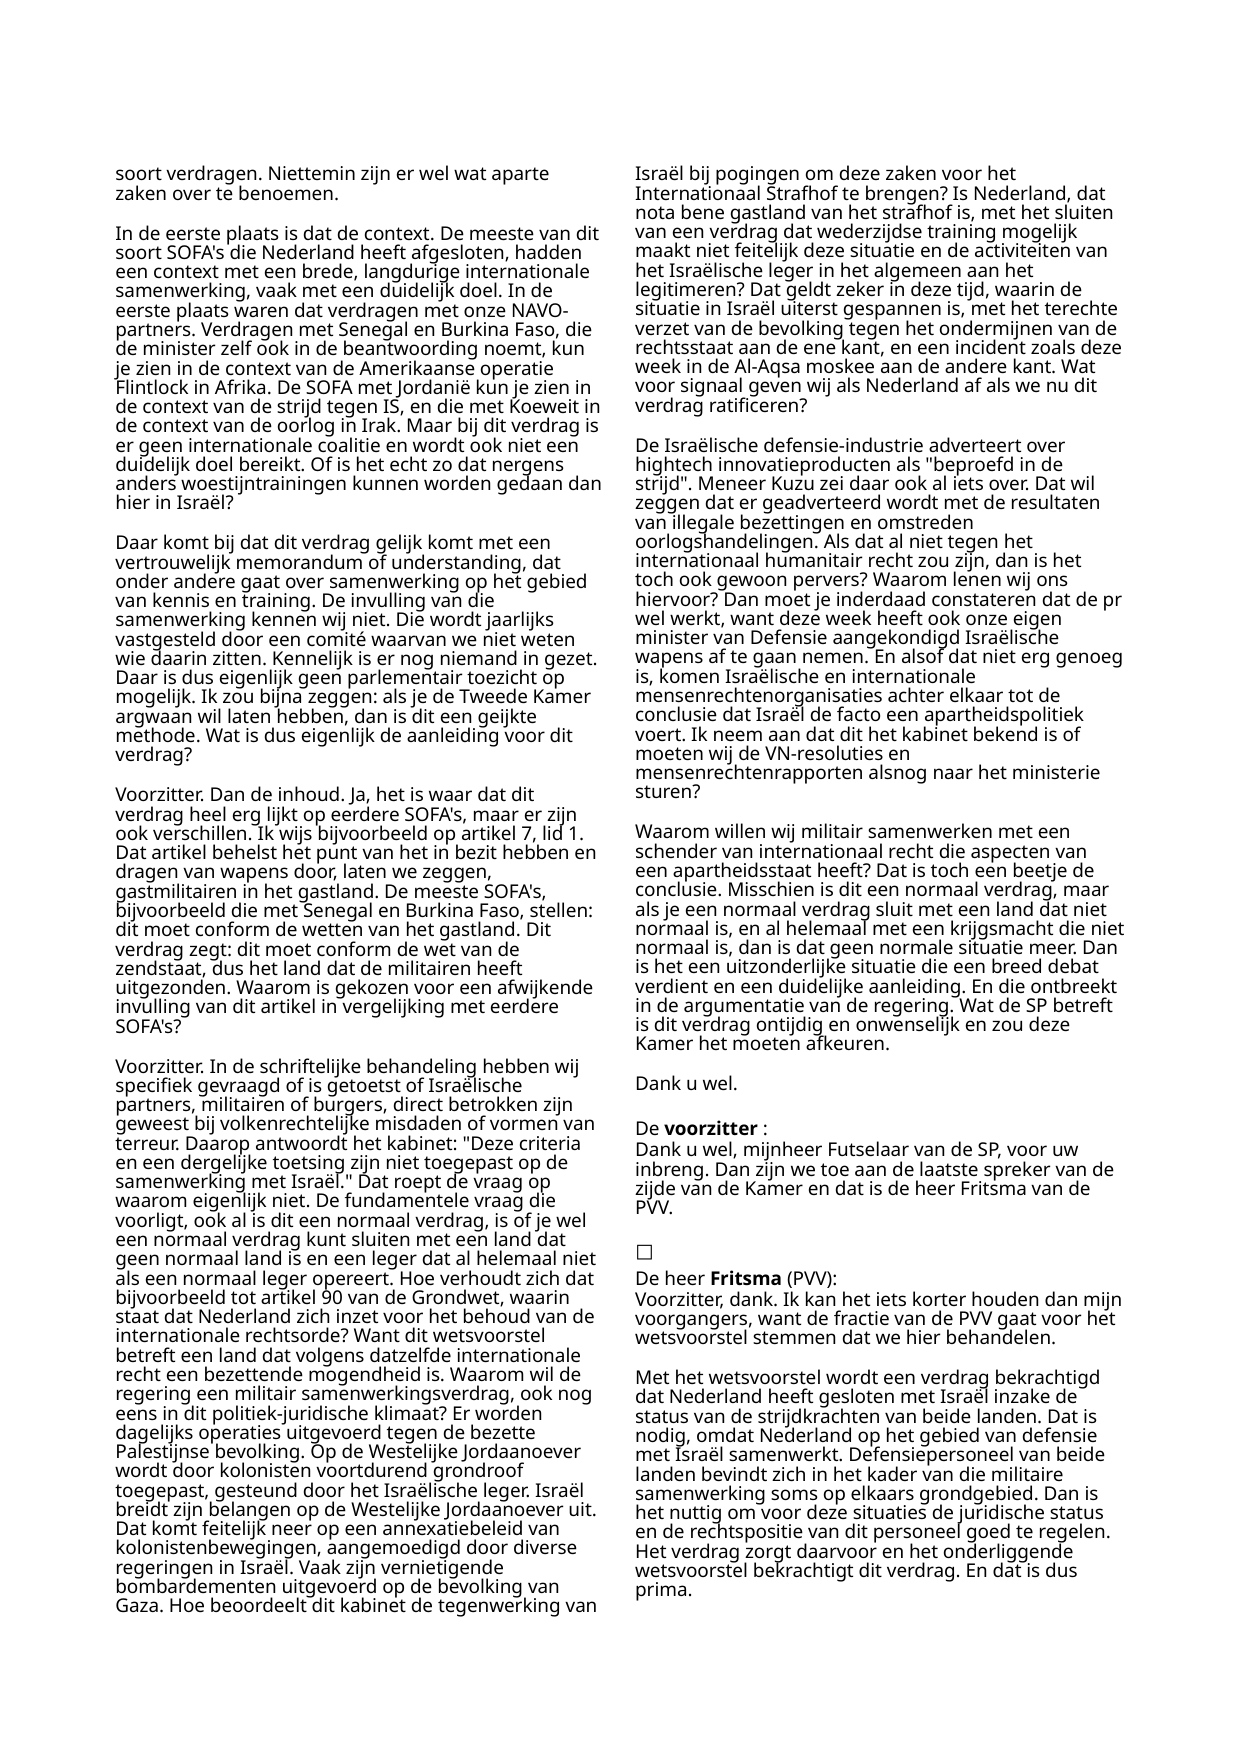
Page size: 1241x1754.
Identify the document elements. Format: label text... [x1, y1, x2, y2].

text Voorzitter, dank. Ik kan het iets korter houden dan mijn voorgangers, want de fractie van de PVV gaat voor het wetsvoorstel stemmen dat we hier behandelen. [635, 1291, 1125, 1348]
text De Israëlische defensie-industrie adverteert over hightech innovatieproducten als "beproefd in de strijd". Meneer Kuzu zei daar ook al iets over. Dat wil zeggen dat er geadverteerd wordt met de resultaten van illegale bezettingen en omstreden oorlogshandelingen. Als dat al niet tegen het internationaal humanitair recht zou zijn, dan is het toch ook gewoon pervers? Waarom lenen wij ons hiervoor? Dan moet je inderdaad constateren dat de pr wel werkt, want deze week heeft ook onze eigen minister van Defensie aangekondigd Israëlische wapens af te gaan nemen. En alsof dat niet erg genoeg is, komen Israëlische en internationale mensenrechtenorganisaties achter elkaar tot de conclusie dat Israël de facto een apartheidspolitiek voert. Ik neem aan dat dit het kabinet bekend is of moeten wij de VN-resoluties en mensenrechtenrapporten alsnog naar het ministerie sturen? [635, 437, 1125, 803]
text In de eerste plaats is dat de context. De meeste van dit soort SOFA's die Nederland heeft afgesloten, hadden een context met een brede, langdurige internationale samenwerking, vaak met een duidelijk doel. In de eerste plaats waren dat verdragen met onze NAVO-partners. Verdragen met Senegal en Burkina Faso, die de minister zelf ook in de beantwoording noemt, kun je zien in de context van de Amerikaanse operatie Flintlock in Afrika. De SOFA met Jordanië kun je zien in de context van de strijd tegen IS, en die met Koeweit in de context van de oorlog in Irak. Maar bij dit verdrag is er geen internationale coalitie en wordt ook niet een duidelijk doel bereikt. Of is het echt zo dat nergens anders woestijntrainingen kunnen worden gedaan dan hier in Israël? [115, 224, 605, 514]
text De voorzitter : [635, 1116, 1125, 1141]
text Israël bij pogingen om deze zaken voor het Internationaal Strafhof te brengen? Is Nederland, dat nota bene gastland van het strafhof is, met het sluiten van een verdrag dat wederzijdse training mogelijk maakt niet feitelijk deze situatie en de activiteiten van het Israëlische leger in het algemeen aan het legitimeren? Dat geldt zeker in deze tijd, waarin de situatie in Israël uiterst gespannen is, met het terechte verzet van de bevolking tegen het ondermijnen van de rechtsstaat aan de ene kant, en een incident zoals deze week in de Al-Aqsa moskee aan de andere kant. Wat voor signaal geven wij als Nederland af als we nu dit verdrag ratificeren? [635, 165, 1125, 416]
text Voorzitter. In de schriftelijke behandeling hebben wij specifiek gevraagd of is getoetst of Israëlische partners, militairen of burgers, direct betrokken zijn geweest bij volkenrechtelijke misdaden of vormen van terreur. Daarop antwoordt het kabinet: "Deze criteria en een dergelijke toetsing zijn niet toegepast op de samenwerking met Israël." Dat roept de vraag op waarom eigenlijk niet. De fundamentele vraag die voorligt, ook al is dit een normaal verdrag, is of je wel een normaal verdrag kunt sluiten met een land dat geen normaal land is en een leger dat al helemaal niet als een normaal leger opereert. Hoe verhoudt zich dat bijvoorbeeld tot artikel 90 van de Grondwet, waarin staat dat Nederland zich inzet voor het behoud van de internationale rechtsorde? Want dit wetsvoorstel betreft een land dat volgens datzelfde internationale recht een bezettende mogendheid is. Waarom wil de regering een militair samenwerkingsverdrag, ook nog eens in dit politiek-juridische klimaat? Er worden dagelijks operaties uitgevoerd tegen de bezette Palestijnse bevolking. Op de Westelijke Jordaanoever wordt door kolonisten voortdurend grondroof toegepast, gesteund door het Israëlische leger. Israël breidt zijn belangen op de Westelijke Jordaanoever uit. Dat komt feitelijk neer op een annexatiebeleid van kolonistenbewegingen, aangemoedigd door diverse regeringen in Israël. Vaak zijn vernietigende bombardementen uitgevoerd op de bevolking van Gaza. Hoe beoordeelt dit kabinet de tegenwerking van [115, 1058, 605, 1616]
text soort verdragen. Niettemin zijn er wel wat aparte zaken over te benoemen. [115, 165, 605, 204]
text Voorzitter. Dan de inhoud. Ja, het is waar dat dit verdrag heel erg lijkt op eerdere SOFA's, maar er zijn ook verschillen. Ik wijs bijvoorbeeld op artikel 7, lid 1. Dat artikel behelst het punt van het in bezit hebben en dragen van wapens door, laten we zeggen, gastmilitairen in het gastland. De meeste SOFA's, bijvoorbeeld die met Senegal en Burkina Faso, stellen: dit moet conform de wetten van het gastland. Dit verdrag zegt: dit moet conform de wet van de zendstaat, dus het land dat de militairen heeft uitgezonden. Waarom is gekozen voor een afwijkende invulling van dit artikel in vergelijking met eerdere SOFA's? [115, 786, 605, 1037]
text Daar komt bij dat dit verdrag gelijk komt met een vertrouwelijk memorandum of understanding, dat onder andere gaat over samenwerking op het gebied van kennis en training. De invulling van die samenwerking kennen wij niet. Die wordt jaarlijks vastgesteld door een comité waarvan we niet weten wie daarin zitten. Kennelijk is er nog niemand in gezet. Daar is dus eigenlijk geen parlementair toezicht op mogelijk. Ik zou bijna zeggen: als je de Tweede Kamer argwaan wil laten hebben, dan is dit een geijkte methode. Wat is dus eigenlijk de aanleiding voor dit verdrag? [115, 534, 605, 766]
text Dank u wel, mijnheer Futselaar van de SP, voor uw inbreng. Dan zijn we toe aan de laatste spreker van de zijde van de Kamer en dat is de heer Fritsma van de PVV. [635, 1141, 1125, 1218]
text Waarom willen wij militair samenwerken met een schender van internationaal recht die aspecten van een apartheidsstaat heeft? Dat is toch een beetje de conclusie. Misschien is dit een normaal verdrag, maar als je een normaal verdrag sluit met een land dat niet normaal is, en al helemaal met een krijgsmacht die niet normaal is, dan is dat geen normale situatie meer. Dan is het een uitzonderlijke situatie die een breed debat verdient en een duidelijke aanleiding. En die ontbreekt in de argumentatie van de regering. Wat de SP betreft is dit verdrag ontijdig en onwenselijk en zou deze Kamer het moeten afkeuren. [635, 823, 1125, 1055]
text De heer Fritsma (PVV): [635, 1265, 1125, 1291]
text Met het wetsvoorstel wordt een verdrag bekrachtigd dat Nederland heeft gesloten met Israël inzake de status van de strijdkrachten van beide landen. Dat is nodig, omdat Nederland op het gebied van defensie met Israël samenwerkt. Defensiepersoneel van beide landen bevindt zich in het kader van die militaire samenwerking soms op elkaars grondgebied. Dan is het nuttig om voor deze situaties de juridische status en de rechtspositie van dit personeel goed te regelen. Het verdrag zorgt daarvoor en het onderliggende wetsvoorstel bekrachtigt dit verdrag. En dat is dus prima. [635, 1369, 1125, 1600]
text ⬜ [635, 1239, 1125, 1265]
text Dank u wel. [635, 1075, 1125, 1095]
